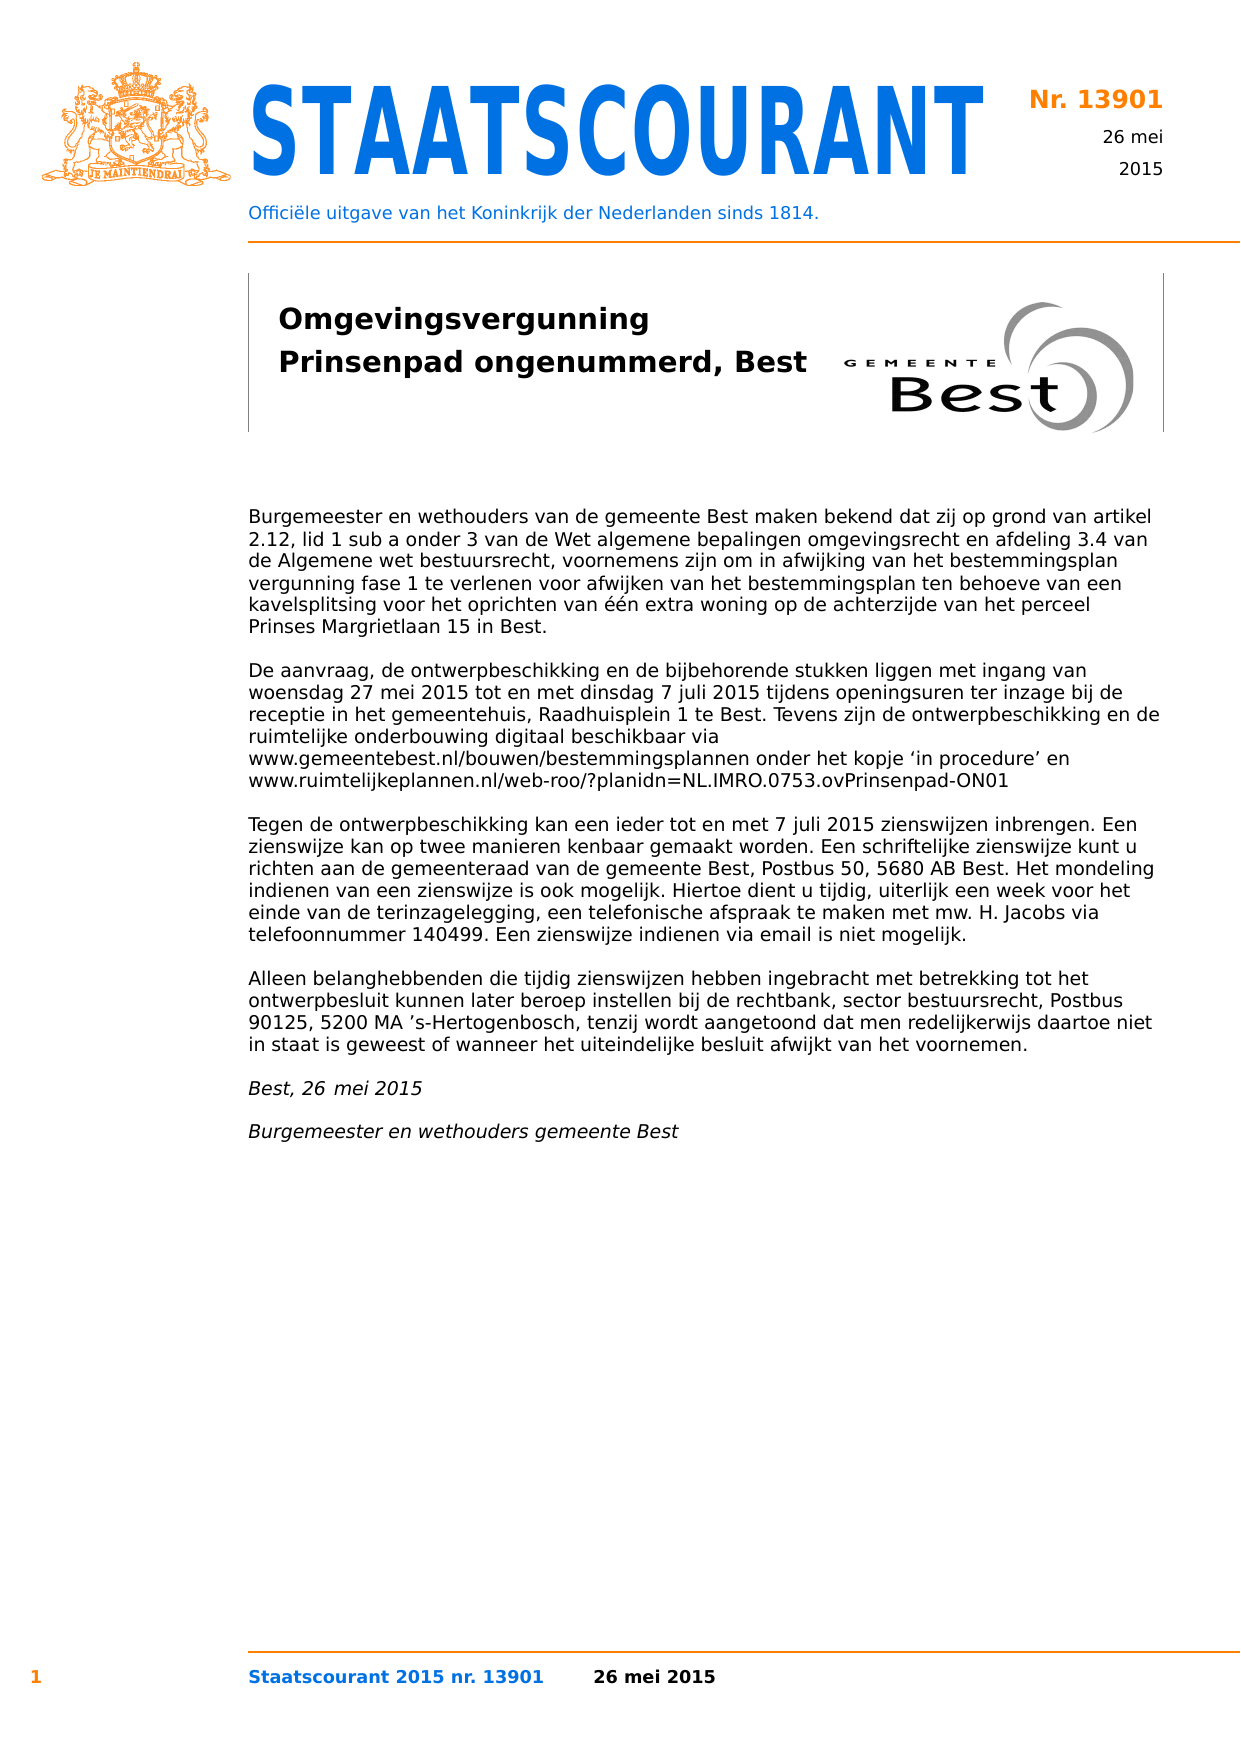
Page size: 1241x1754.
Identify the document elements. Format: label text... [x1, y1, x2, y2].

table_cell 26 mei [998, 121, 1240, 153]
text Burgemeester en wethouders van de gemeente Best maken bekend dat zij op grond van artikel 2.12, lid 1 sub a onder 3 van de Wet algemene bepalingen omgevingsrecht en afdeling 3.4 van de Algemene wet bestuursrecht, voornemens zijn om in afwijking van het bestemmingsplan vergunning fase 1 te verlenen voor afwijken van het bestemmingsplan ten behoeve van een kavelsplitsing voor het oprichten van één extra woning op de achterzijde van het perceel Prinses Margrietlaan 15 in Best. [248, 506, 1163, 638]
table_header STAATSCOURANT [248, 62, 998, 203]
text De aanvraag, de ontwerpbeschikking en de bijbehorende stukken liggen met ingang van woensdag 27 mei 2015 tot en met dinsdag 7 juli 2015 tijdens openingsuren ter inzage bij de receptie in het gemeentehuis, Raadhuisplein 1 te Best. Tevens zijn de ontwerpbeschikking en de ruimtelijke onderbouwing digitaal beschikbaar via www.gemeentebest.nl/bouwen/bestemmingsplannen onder het kopje ‘in procedure’ en www.ruimtelijkeplannen.nl/web-roo/?planidn=NL.IMRO.0753.ovPrinsenpad-ON01 [248, 660, 1163, 792]
text Tegen de ontwerpbeschikking kan een ieder tot en met 7 juli 2015 zienswijzen inbrengen. Een zienswijze kan op twee manieren kenbaar gemaakt worden. Een schriftelijke zienswijze kunt u richten aan de gemeenteraad van de gemeente Best, Postbus 50, 5680 AB Best. Het mondeling indienen van een zienswijze is ook mogelijk. Hiertoe dient u tijdig, uiterlijk een week voor het einde van de terinzagelegging, een telefonische afspraak te maken met mw. H. Jacobs via telefoonnummer 140499. Een zienswijze indienen via email is niet mogelijk. [248, 814, 1163, 946]
text Best, 26 mei 2015 [248, 1077, 1163, 1099]
subtitle Omgevingsvergunning Prinsenpad ongenummerd, Best [249, 273, 1163, 432]
picture [844, 302, 1134, 433]
table_cell 2015 [998, 153, 1240, 203]
text Burgemeester en wethouders gemeente Best [248, 1121, 1163, 1143]
text Alleen belanghebbenden die tijdig zienswijzen hebben ingebracht met betrekking tot het ontwerpbesluit kunnen later beroep instellen bij de rechtbank, sector bestuursrecht, Postbus 90125, 5200 MA ’s-Hertogenbosch, tenzij wordt aangetoond dat men redelijkerwijs daartoe niet in staat is geweest of wanneer het uiteindelijke besluit afwijkt van het voornemen. [248, 968, 1163, 1056]
table_header [25, 62, 248, 241]
picture [41, 62, 231, 186]
table_cell Officiële uitgave van het Koninkrijk der Nederlanden sinds 1814. [248, 203, 1240, 241]
table_header Nr. 13901 [998, 62, 1240, 121]
